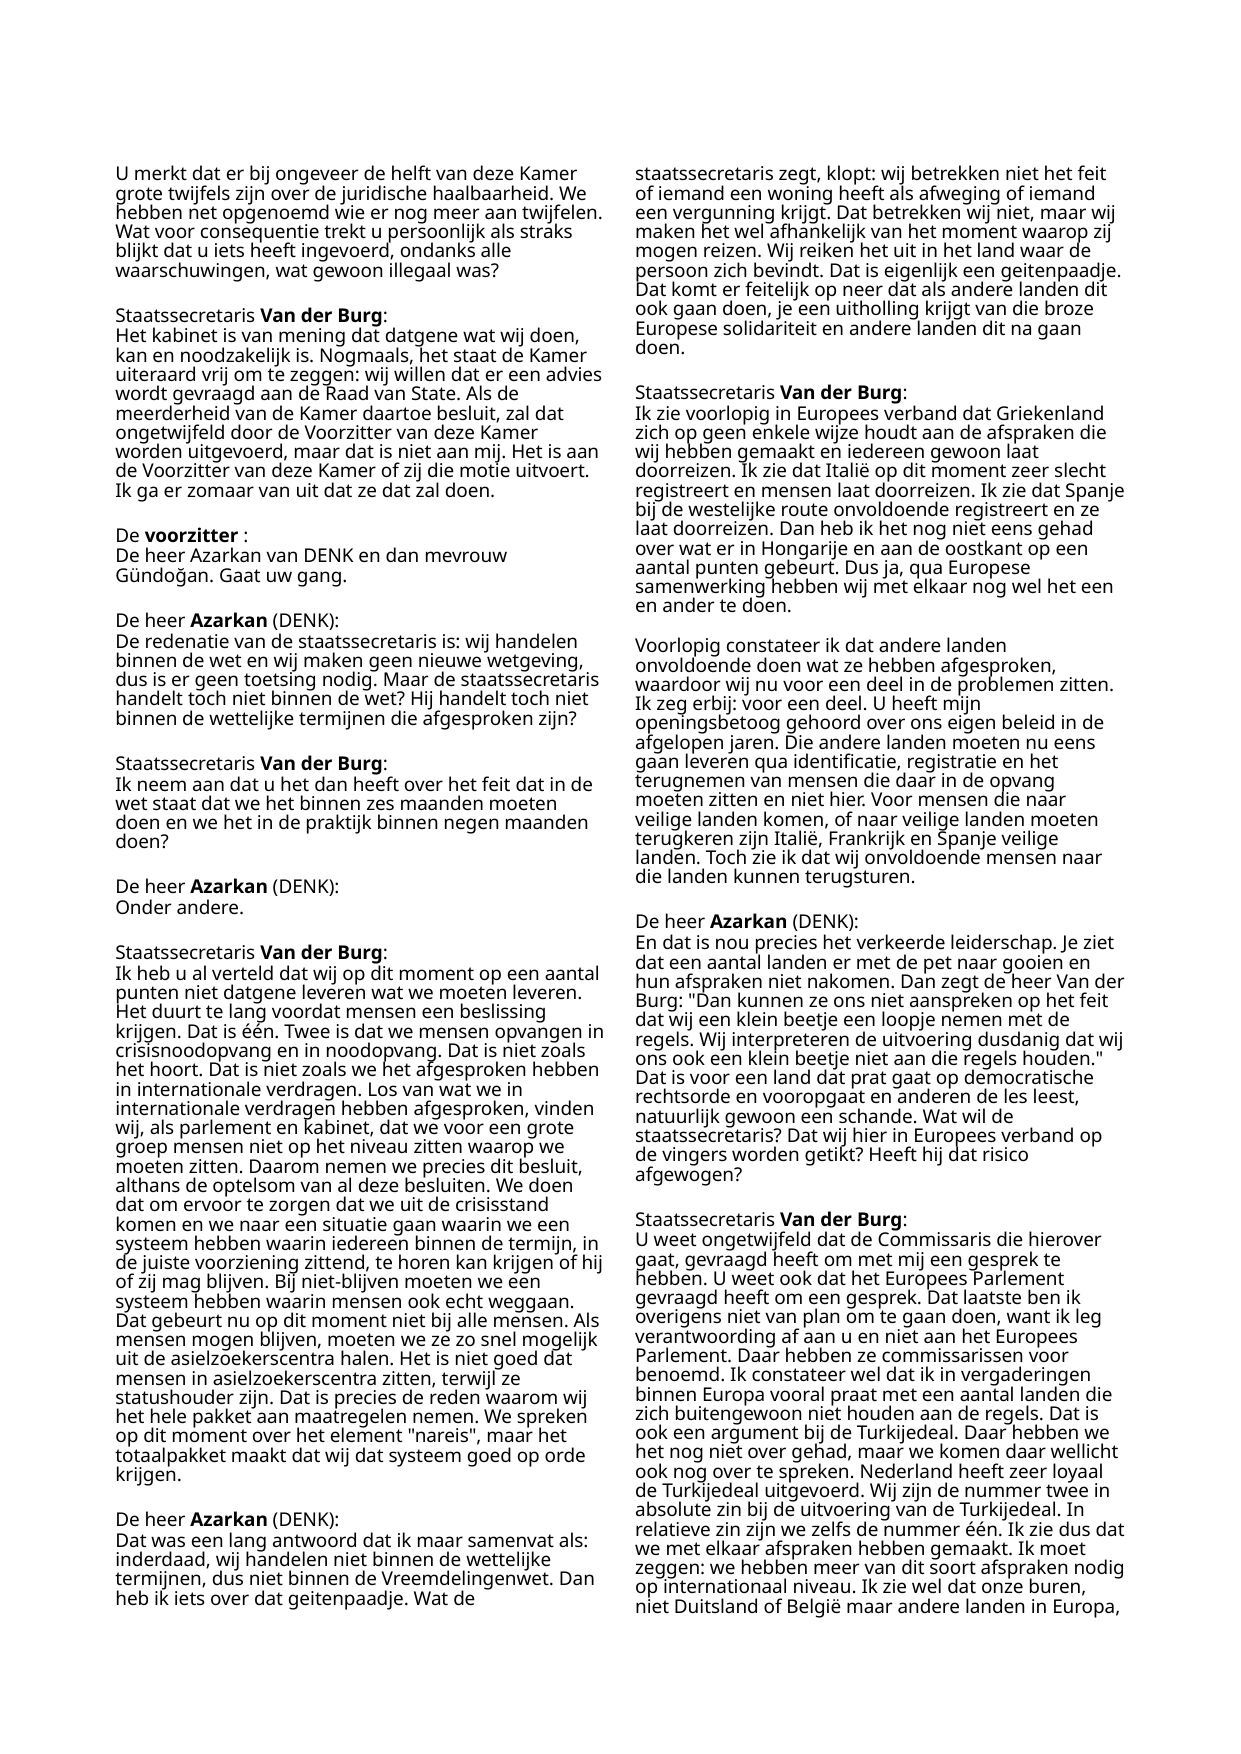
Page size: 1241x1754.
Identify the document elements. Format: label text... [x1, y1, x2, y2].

text En dat is nou precies het verkeerde leiderschap. Je ziet dat een aantal landen er met de pet naar gooien en hun afspraken niet nakomen. Dan zegt de heer Van der Burg: "Dan kunnen ze ons niet aanspreken op het feit dat wij een klein beetje een loopje nemen met de regels. Wij interpreteren de uitvoering dusdanig dat wij ons ook een klein beetje niet aan die regels houden." Dat is voor een land dat prat gaat op democratische rechtsorde en vooropgaat en anderen de les leest, natuurlijk gewoon een schande. Wat wil de staatssecretaris? Dat wij hier in Europees verband op de vingers worden getikt? Heeft hij dat risico afgewogen? [635, 934, 1125, 1185]
text De redenatie van de staatssecretaris is: wij handelen binnen de wet en wij maken geen nieuwe wetgeving, dus is er geen toetsing nodig. Maar de staatssecretaris handelt toch niet binnen de wet? Hij handelt toch niet binnen de wettelijke termijnen die afgesproken zijn? [115, 633, 605, 729]
text staatssecretaris zegt, klopt: wij betrekken niet het feit of iemand een woning heeft als afweging of iemand een vergunning krijgt. Dat betrekken wij niet, maar wij maken het wel afhankelijk van het moment waarop zij mogen reizen. Wij reiken het uit in het land waar de persoon zich bevindt. Dat is eigenlijk een geitenpaadje. Dat komt er feitelijk op neer dat als andere landen dit ook gaan doen, je een uitholling krijgt van die broze Europese solidariteit en andere landen dit na gaan doen. [635, 165, 1125, 358]
text U merkt dat er bij ongeveer de helft van deze Kamer grote twijfels zijn over de juridische haalbaarheid. We hebben net opgenoemd wie er nog meer aan twijfelen. Wat voor consequentie trekt u persoonlijk als straks blijkt dat u iets heeft ingevoerd, ondanks alle waarschuwingen, wat gewoon illegaal was? [115, 165, 605, 281]
text De heer Azarkan (DENK): [115, 873, 605, 899]
text De heer Azarkan (DENK): [635, 909, 1125, 934]
text Staatssecretaris Van der Burg: [635, 379, 1125, 404]
text Ik neem aan dat u het dan heeft over het feit dat in de wet staat dat we het binnen zes maanden moeten doen en we het in de praktijk binnen negen maanden doen? [115, 776, 605, 853]
text Het kabinet is van mening dat datgene wat wij doen, kan en noodzakelijk is. Nogmaals, het staat de Kamer uiteraard vrij om te zeggen: wij willen dat er een advies wordt gevraagd aan de Raad van State. Als de meerderheid van de Kamer daartoe besluit, zal dat ongetwijfeld door de Voorzitter van deze Kamer worden uitgevoerd, maar dat is niet aan mij. Het is aan de Voorzitter van deze Kamer of zij die motie uitvoert. Ik ga er zomaar van uit dat ze dat zal doen. [115, 327, 605, 501]
text Staatssecretaris Van der Burg: [115, 750, 605, 776]
text Onder andere. [115, 899, 605, 918]
text De voorzitter : [115, 522, 605, 547]
text Staatssecretaris Van der Burg: [115, 302, 605, 327]
text Staatssecretaris Van der Burg: [635, 1206, 1125, 1231]
text De heer Azarkan van DENK en dan mevrouw Gündoğan. Gaat uw gang. [115, 547, 605, 586]
text Voorlopig constateer ik dat andere landen onvoldoende doen wat ze hebben afgesproken, waardoor wij nu voor een deel in de problemen zitten. Ik zeg erbij: voor een deel. U heeft mijn openingsbetoog gehoord over ons eigen beleid in de afgelopen jaren. Die andere landen moeten nu eens gaan leveren qua identificatie, registratie en het terugnemen van mensen die daar in de opvang moeten zitten en niet hier. Voor mensen die naar veilige landen komen, of naar veilige landen moeten terugkeren zijn Italië, Frankrijk en Spanje veilige landen. Toch zie ik dat wij onvoldoende mensen naar die landen kunnen terugsturen. [635, 637, 1125, 888]
text Ik heb u al verteld dat wij op dit moment op een aantal punten niet datgene leveren wat we moeten leveren. Het duurt te lang voordat mensen een beslissing krijgen. Dat is één. Twee is dat we mensen opvangen in crisisnoodopvang en in noodopvang. Dat is niet zoals het hoort. Dat is niet zoals we het afgesproken hebben in internationale verdragen. Los van wat we in internationale verdragen hebben afgesproken, vinden wij, als parlement en kabinet, dat we voor een grote groep mensen niet op het niveau zitten waarop we moeten zitten. Daarom nemen we precies dit besluit, althans de optelsom van al deze besluiten. We doen dat om ervoor te zorgen dat we uit de crisisstand komen en we naar een situatie gaan waarin we een systeem hebben waarin iedereen binnen de termijn, in de juiste voorziening zittend, te horen kan krijgen of hij of zij mag blijven. Bij niet-blijven moeten we een systeem hebben waarin mensen ook echt weggaan. Dat gebeurt nu op dit moment niet bij alle mensen. Als mensen mogen blijven, moeten we ze zo snel mogelijk uit de asielzoekerscentra halen. Het is niet goed dat mensen in asielzoekerscentra zitten, terwijl ze statushouder zijn. Dat is precies de reden waarom wij het hele pakket aan maatregelen nemen. We spreken op dit moment over het element "nareis", maar het totaalpakket maakt dat wij dat systeem goed op orde krijgen. [115, 965, 605, 1485]
text U weet ongetwijfeld dat de Commissaris die hierover gaat, gevraagd heeft om met mij een gesprek te hebben. U weet ook dat het Europees Parlement gevraagd heeft om een gesprek. Dat laatste ben ik overigens niet van plan om te gaan doen, want ik leg verantwoording af aan u en niet aan het Europees Parlement. Daar hebben ze commissarissen voor benoemd. Ik constateer wel dat ik in vergaderingen binnen Europa vooral praat met een aantal landen die zich buitengewoon niet houden aan de regels. Dat is ook een argument bij de Turkijedeal. Daar hebben we het nog niet over gehad, maar we komen daar wellicht ook nog over te spreken. Nederland heeft zeer loyaal de Turkijedeal uitgevoerd. Wij zijn de nummer twee in absolute zin bij de uitvoering van de Turkijedeal. In relatieve zin zijn we zelfs de nummer één. Ik zie dus dat we met elkaar afspraken hebben gemaakt. Ik moet zeggen: we hebben meer van dit soort afspraken nodig op internationaal niveau. Ik zie wel dat onze buren, niet Duitsland of België maar andere landen in Europa, [635, 1231, 1125, 1617]
text De heer Azarkan (DENK): [115, 1506, 605, 1532]
text Staatssecretaris Van der Burg: [115, 939, 605, 965]
text Dat was een lang antwoord dat ik maar samenvat als: inderdaad, wij handelen niet binnen de wettelijke termijnen, dus niet binnen de Vreemdelingenwet. Dan heb ik iets over dat geitenpaadje. Wat de [115, 1532, 605, 1609]
text De heer Azarkan (DENK): [115, 607, 605, 633]
text Ik zie voorlopig in Europees verband dat Griekenland zich op geen enkele wijze houdt aan de afspraken die wij hebben gemaakt en iedereen gewoon laat doorreizen. Ik zie dat Italië op dit moment zeer slecht registreert en mensen laat doorreizen. Ik zie dat Spanje bij de westelijke route onvoldoende registreert en ze laat doorreizen. Dan heb ik het nog niet eens gehad over wat er in Hongarije en aan de oostkant op een aantal punten gebeurt. Dus ja, qua Europese samenwerking hebben wij met elkaar nog wel het een en ander te doen. [635, 404, 1125, 617]
